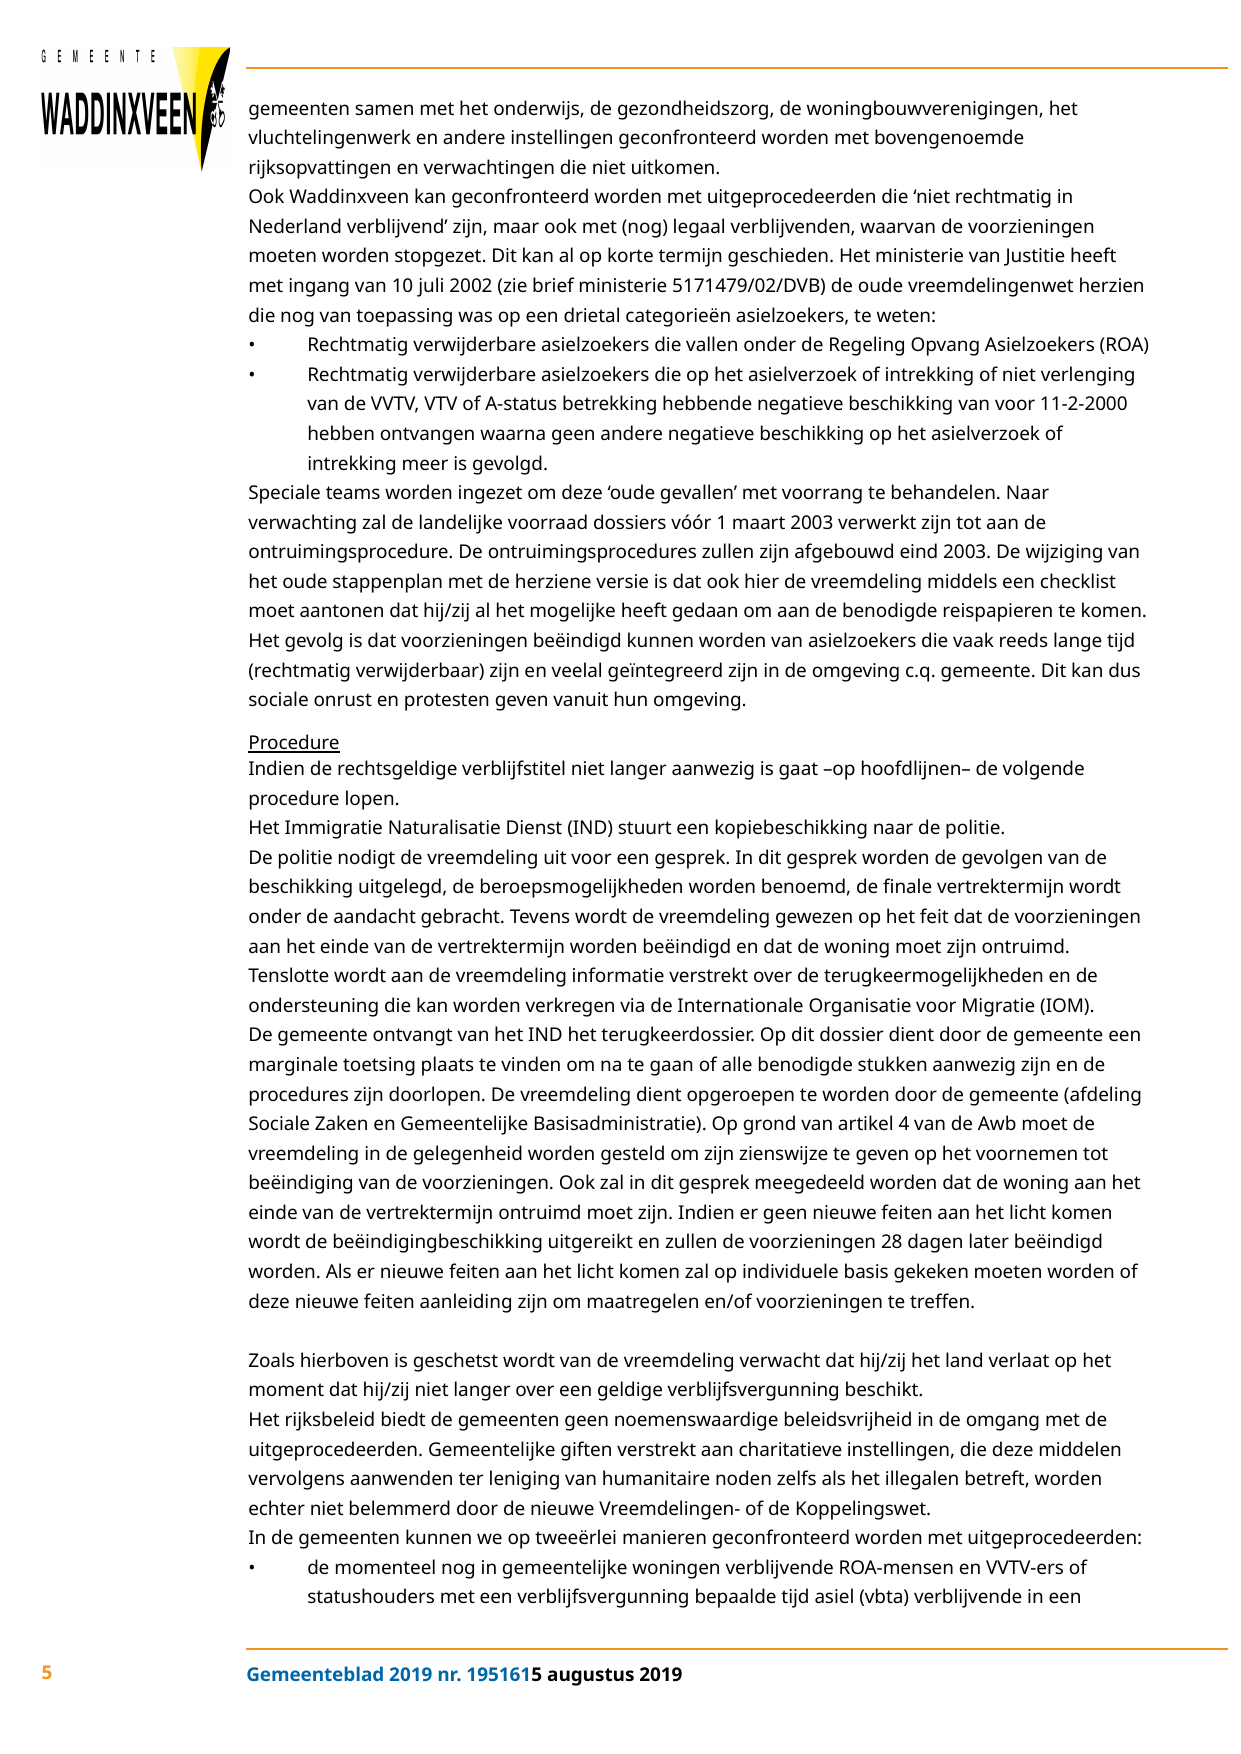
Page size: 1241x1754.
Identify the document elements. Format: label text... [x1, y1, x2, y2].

text Procedure [248, 729, 1152, 755]
list de momenteel nog in gemeentelijke woningen verblijvende ROA-mensen en VVTV-ers of statushouders met een verblijfsvergunning bepaalde tijd asiel (vbta) verblijvende in een [248, 1554, 1152, 1609]
text Zoals hierboven is geschetst wordt van de vreemdeling verwacht dat hij/zij het land verlaat op het moment dat hij/zij niet langer over een geldige verblijfsvergunning beschikt. [248, 1347, 1152, 1402]
list Rechtmatig verwijderbare asielzoekers die vallen onder de Regeling Opvang Asielzoekers (ROA) [248, 331, 1152, 357]
text Indien de rechtsgeldige verblijfstitel niet langer aanwezig is gaat –op hoofdlijnen– de volgende procedure lopen. [248, 755, 1152, 811]
text Ook Waddinxveen kan geconfronteerd worden met uitgeprocedeerden die ‘niet rechtmatig in Nederland verblijvend’ zijn, maar ook met (nog) legaal verblijvenden, waarvan de voorzieningen moeten worden stopgezet. Dit kan al op korte termijn geschieden. Het ministerie van Justitie heeft met ingang van 10 juli 2002 (zie brief ministerie 5171479/02/DVB) de oude vreemdelingenwet herzien die nog van toepassing was op een drietal categorieën asielzoekers, te weten: [248, 183, 1152, 328]
text De politie nodigt de vreemdeling uit voor een gesprek. In dit gesprek worden de gevolgen van de beschikking uitgelegd, de beroepsmogelijkheden worden benoemd, de finale vertrektermijn wordt onder de aandacht gebracht. Tevens wordt de vreemdeling gewezen op het feit dat de voorzieningen aan het einde van de vertrektermijn worden beëindigd en dat de woning moet zijn ontruimd. Tenslotte wordt aan de vreemdeling informatie verstrekt over de terugkeermogelijkheden en de ondersteuning die kan worden verkregen via de Internationale Organisatie voor Migratie (IOM). [248, 844, 1152, 1018]
text Het Immigratie Naturalisatie Dienst (IND) stuurt een kopiebeschikking naar de politie. [248, 814, 1152, 840]
list Rechtmatig verwijderbare asielzoekers die op het asielverzoek of intrekking of niet verlenging van de VVTV, VTV of A-status betrekking hebbende negatieve beschikking van voor 11-2-2000 hebben ontvangen waarna geen andere negatieve beschikking op het asielverzoek of intrekking meer is gevolgd. [248, 361, 1152, 476]
text Het rijksbeleid biedt de gemeenten geen noemenswaardige beleidsvrijheid in de omgang met de uitgeprocedeerden. Gemeentelijke giften verstrekt aan charitatieve instellingen, die deze middelen vervolgens aanwenden ter leniging van humanitaire noden zelfs als het illegalen betreft, worden echter niet belemmerd door de nieuwe Vreemdelingen- of de Koppelingswet. [248, 1406, 1152, 1521]
text gemeenten samen met het onderwijs, de gezondheidszorg, de woningbouwverenigingen, het vluchtelingenwerk en andere instellingen geconfronteerd worden met bovengenoemde rijksopvattingen en verwachtingen die niet uitkomen. [248, 95, 1152, 180]
text De gemeente ontvangt van het IND het terugkeerdossier. Op dit dossier dient door de gemeente een marginale toetsing plaats te vinden om na te gaan of alle benodigde stukken aanwezig zijn en de procedures zijn doorlopen. De vreemdeling dient opgeroepen te worden door de gemeente (afdeling Sociale Zaken en Gemeentelijke Basisadministratie). Op grond van artikel 4 van de Awb moet de vreemdeling in de gelegenheid worden gesteld om zijn zienswijze te geven op het voornemen tot beëindiging van de voorzieningen. Ook zal in dit gesprek meegedeeld worden dat de woning aan het einde van de vertrektermijn ontruimd moet zijn. Indien er geen nieuwe feiten aan het licht komen wordt de beëindigingbeschikking uitgereikt en zullen de voorzieningen 28 dagen later beëindigd worden. Als er nieuwe feiten aan het licht komen zal op individuele basis gekeken moeten worden of deze nieuwe feiten aanleiding zijn om maatregelen en/of voorzieningen te treffen. [248, 1022, 1152, 1313]
text In de gemeenten kunnen we op tweeërlei manieren geconfronteerd worden met uitgeprocedeerden: [248, 1524, 1152, 1550]
text Speciale teams worden ingezet om deze ‘oude gevallen’ met voorrang te behandelen. Naar verwachting zal de landelijke voorraad dossiers vóór 1 maart 2003 verwerkt zijn tot aan de ontruimingsprocedure. De ontruimingsprocedures zullen zijn afgebouwd eind 2003. De wijziging van het oude stappenplan met de herziene versie is dat ook hier de vreemdeling middels een checklist moet aantonen dat hij/zij al het mogelijke heeft gedaan om aan de benodigde reispapieren te komen. Het gevolg is dat voorzieningen beëindigd kunnen worden van asielzoekers die vaak reeds lange tijd (rechtmatig verwijderbaar) zijn en veelal geïntegreerd zijn in de omgeving c.q. gemeente. Dit kan dus sociale onrust en protesten geven vanuit hun omgeving. [248, 479, 1152, 712]
picture [41, 47, 231, 172]
